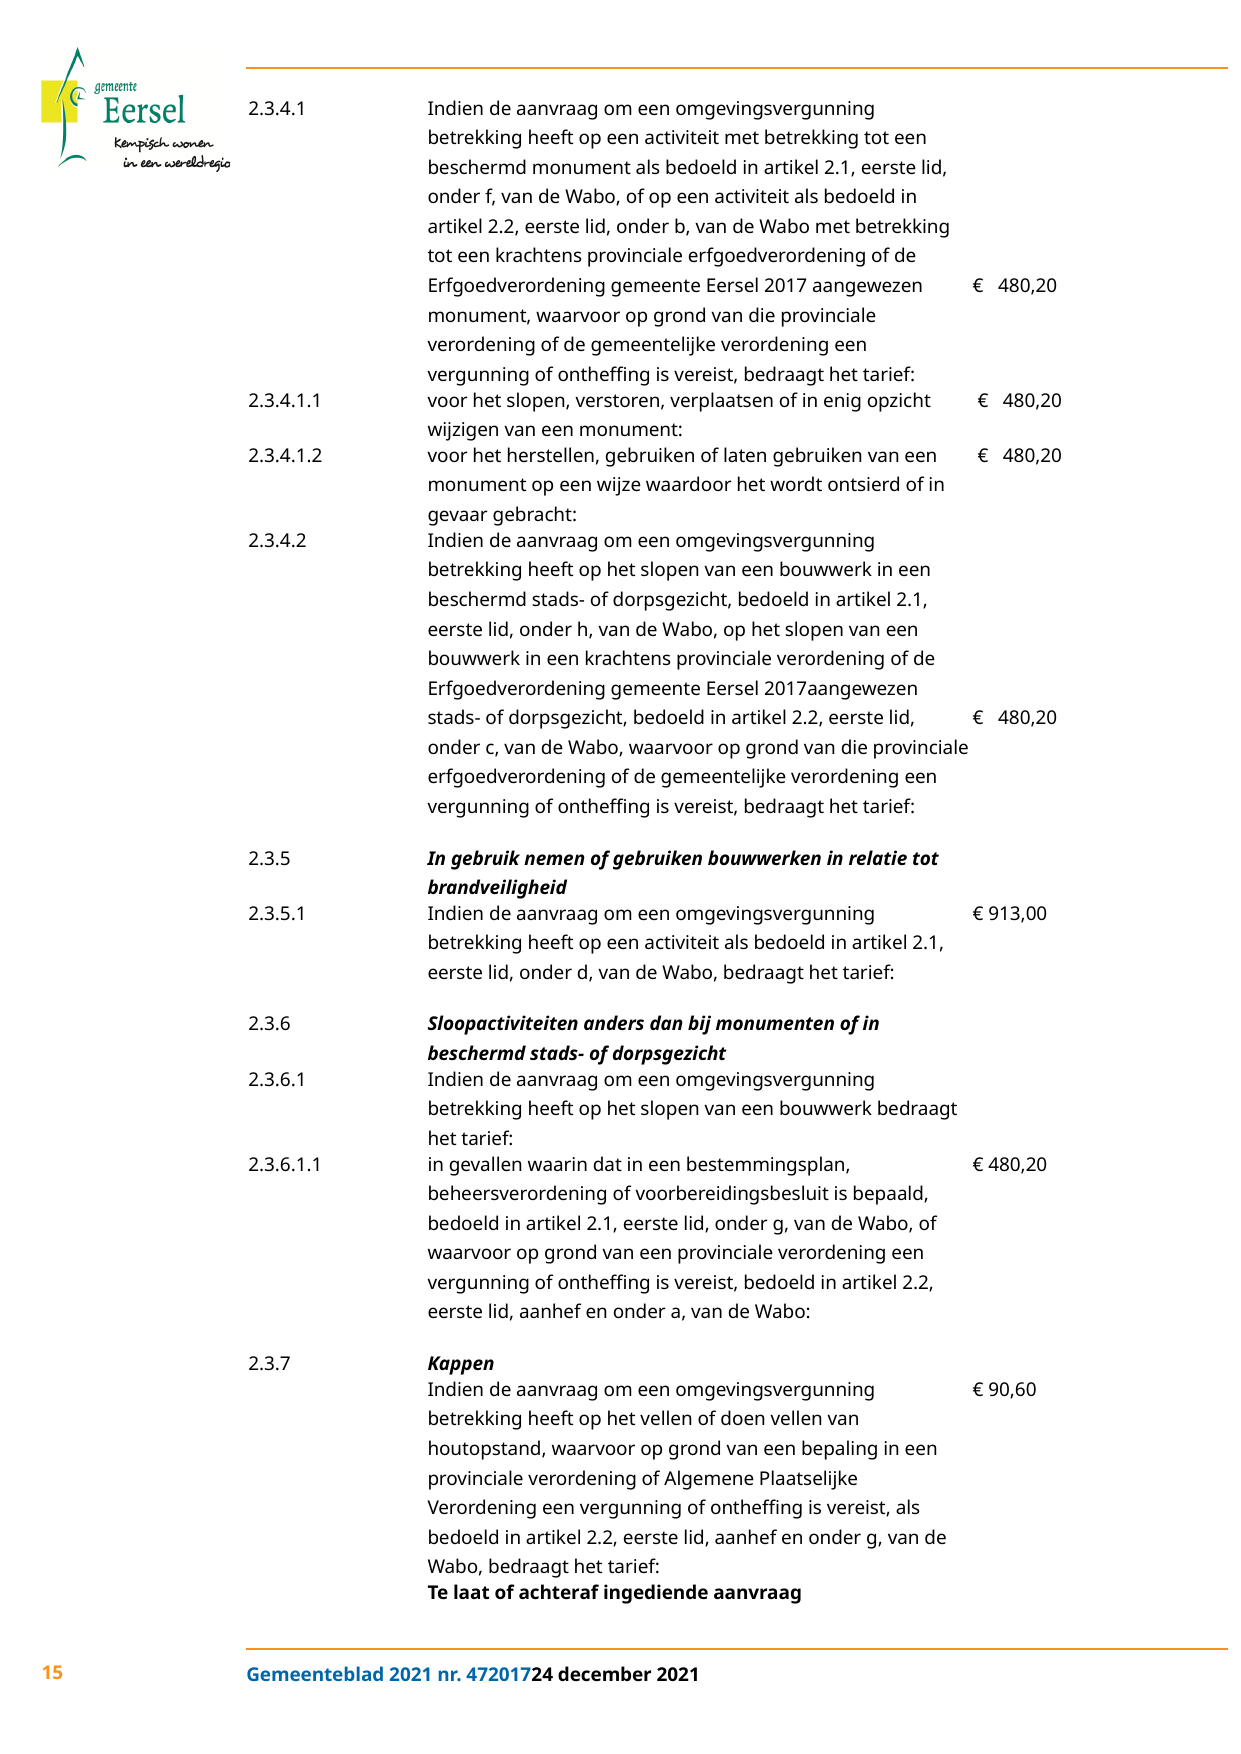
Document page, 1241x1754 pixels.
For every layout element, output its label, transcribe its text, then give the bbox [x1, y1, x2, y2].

table_cell 2.3.6.1 [248, 1066, 427, 1151]
table_cell 2.3.7 [248, 1350, 427, 1376]
table_cell [248, 1579, 427, 1605]
table_cell € 480,20 [973, 95, 1152, 387]
table_cell in gevallen waarin dat in een bestemmingsplan, beheersverordening of voorbereidingsbesluit is bepaald, bedoeld in artikel 2.1, eerste lid, onder g, van de Wabo, of waarvoor op grond van een provinciale verordening een vergunning of ontheffing is vereist, bedoeld in artikel 2.2, eerste lid, aanhef en onder a, van de Wabo: [427, 1151, 972, 1324]
table_cell € 480,20 [973, 527, 1152, 819]
table_cell [427, 1325, 972, 1350]
table_cell € 90,60 [973, 1376, 1152, 1579]
table_cell Indien de aanvraag om een omgevingsvergunning betrekking heeft op een activiteit als bedoeld in artikel 2.1, eerste lid, onder d, van de Wabo, bedraagt het tarief: [427, 900, 972, 985]
table_cell € 480,20 [973, 387, 1152, 442]
picture [41, 47, 231, 172]
table_cell [427, 819, 972, 845]
table_cell 2.3.5.1 [248, 900, 427, 985]
table_cell voor het herstellen, gebruiken of laten gebruiken van een monument op een wijze waardoor het wordt ontsierd of in gevaar gebracht: [427, 442, 972, 527]
table_cell Indien de aanvraag om een omgevingsvergunning betrekking heeft op een activiteit met betrekking tot een beschermd monument als bedoeld in artikel 2.1, eerste lid, onder f, van de Wabo, of op een activiteit als bedoeld in artikel 2.2, eerste lid, onder b, van de Wabo met betrekking tot een krachtens provinciale erfgoedverordening of de Erfgoedverordening gemeente Eersel 2017 aangewezen monument, waarvoor op grond van die provinciale verordening of de gemeentelijke verordening een vergunning of ontheffing is vereist, bedraagt het tarief: [427, 95, 972, 387]
table_cell [973, 845, 1152, 900]
table_cell [973, 985, 1152, 1011]
table_cell 2.3.4.1.2 [248, 442, 427, 527]
table_cell [973, 1066, 1152, 1151]
table_cell Te laat of achteraf ingediende aanvraag [427, 1579, 972, 1605]
table_cell 2.3.6 [248, 1011, 427, 1066]
table_cell € 480,20 [973, 442, 1152, 527]
table_cell Sloopactiviteiten anders dan bij monumenten of in beschermd stads- of dorpsgezicht [427, 1011, 972, 1066]
table_cell 2.3.4.1.1 [248, 387, 427, 442]
table_cell 2.3.5 [248, 845, 427, 900]
table_cell [248, 1376, 427, 1579]
table_cell [248, 819, 427, 845]
table_cell [248, 985, 427, 1011]
table_cell 2.3.4.1 [248, 95, 427, 387]
table_cell Indien de aanvraag om een omgevingsvergunning betrekking heeft op het slopen van een bouwwerk bedraagt het tarief: [427, 1066, 972, 1151]
table_cell 2.3.4.2 [248, 527, 427, 819]
table_cell Indien de aanvraag om een omgevingsvergunning betrekking heeft op het vellen of doen vellen van houtopstand, waarvoor op grond van een bepaling in een provinciale verordening of Algemene Plaatselijke Verordening een vergunning of ontheffing is vereist, als bedoeld in artikel 2.2, eerste lid, aanhef en onder g, van de Wabo, bedraagt het tarief: [427, 1376, 972, 1579]
table_cell In gebruik nemen of gebruiken bouwwerken in relatie tot brandveiligheid [427, 845, 972, 900]
table_cell [973, 1579, 1152, 1605]
table_cell 2.3.6.1.1 [248, 1151, 427, 1324]
table_cell [973, 1350, 1152, 1376]
table_cell € 913,00 [973, 900, 1152, 985]
table_cell [427, 985, 972, 1011]
table_cell [973, 1325, 1152, 1350]
table_cell [973, 1011, 1152, 1066]
table_cell [973, 819, 1152, 845]
table_cell € 480,20 [973, 1151, 1152, 1324]
table_cell [248, 1325, 427, 1350]
table_cell voor het slopen, verstoren, verplaatsen of in enig opzicht wijzigen van een monument: [427, 387, 972, 442]
table_cell Indien de aanvraag om een omgevingsvergunning betrekking heeft op het slopen van een bouwwerk in een beschermd stads- of dorpsgezicht, bedoeld in artikel 2.1, eerste lid, onder h, van de Wabo, op het slopen van een bouwwerk in een krachtens provinciale verordening of de Erfgoedverordening gemeente Eersel 2017aangewezen stads- of dorpsgezicht, bedoeld in artikel 2.2, eerste lid, onder c, van de Wabo, waarvoor op grond van die provinciale erfgoedverordening of de gemeentelijke verordening een vergunning of ontheffing is vereist, bedraagt het tarief: [427, 527, 972, 819]
table_cell Kappen [427, 1350, 972, 1376]
